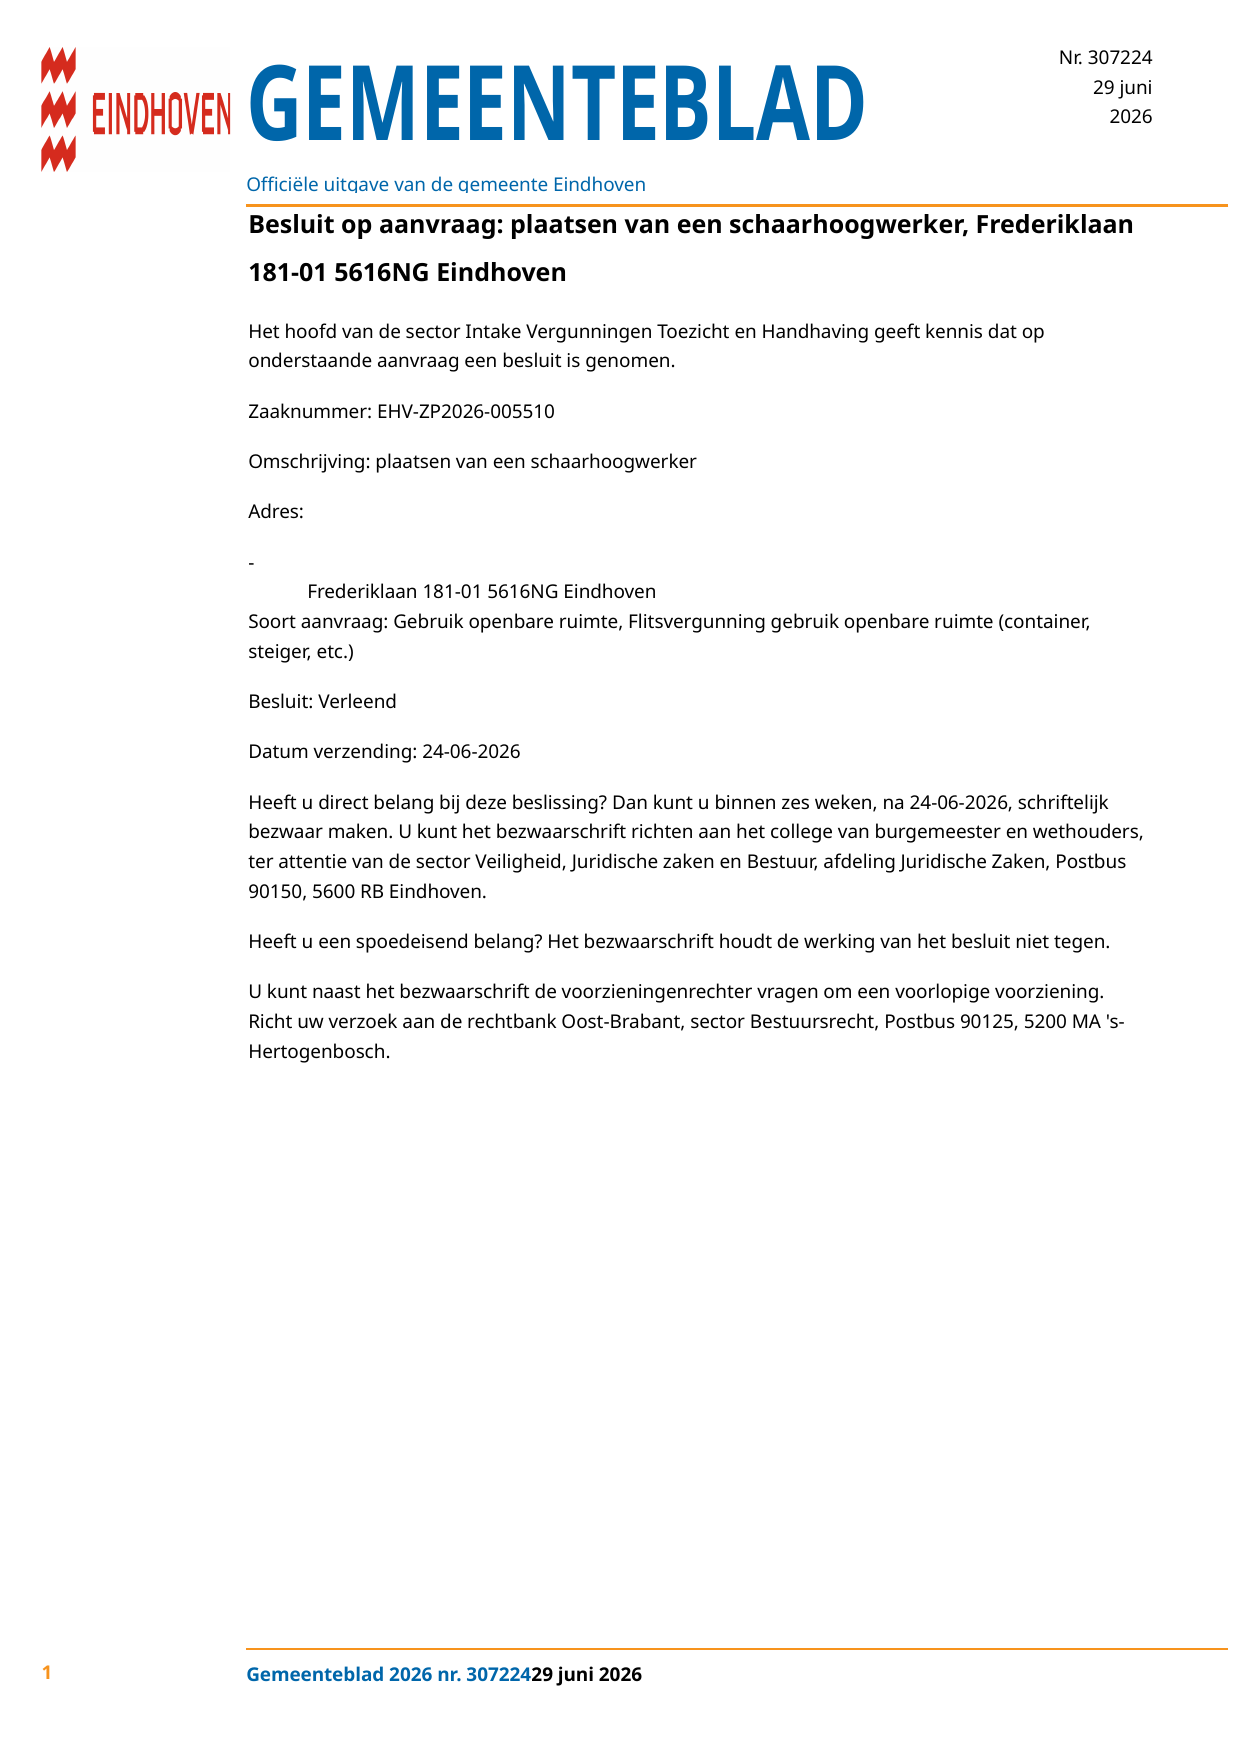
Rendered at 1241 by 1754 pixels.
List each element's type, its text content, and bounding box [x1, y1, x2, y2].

text Soort aanvraag: Gebruik openbare ruimte, Flitsvergunning gebruik openbare ruimte (container, steiger, etc.) [248, 608, 1152, 664]
text Datum verzending: 24-06-2026 [248, 739, 1152, 764]
text Heeft u een spoedeisend belang? Het bezwaarschrift houdt de werking van het besluit niet tegen. [248, 928, 1152, 954]
text Heeft u direct belang bij deze beslissing? Dan kunt u binnen zes weken, na 24-06-2026, schriftelijk bezwaar maken. U kunt het bezwaarschrift richten aan het college van burgemeester en wethouders, ter attentie van de sector Veiligheid, Juridische zaken en Bestuur, afdeling Juridische Zaken, Postbus 90150, 5600 RB Eindhoven. [248, 789, 1152, 904]
text Het hoofd van de sector Intake Vergunningen Toezicht en Handhaving geeft kennis dat op onderstaande aanvraag een besluit is genomen. [248, 318, 1152, 373]
picture [41, 47, 231, 172]
text U kunt naast het bezwaarschrift de voorzieningenrechter vragen om een voorlopige voorziening. Richt uw verzoek aan de rechtbank Oost-Brabant, sector Bestuursrecht, Postbus 90125, 5200 MA 's-Hertogenbosch. [248, 979, 1152, 1064]
text Besluit: Verleend [248, 688, 1152, 714]
list Frederiklaan 181-01 5616NG Eindhoven [248, 579, 1152, 604]
text Adres: [248, 499, 1152, 524]
text Besluit op aanvraag: plaatsen van een schaarhoogwerker, Frederiklaan 181-01 5616NG Eindhoven [248, 207, 1152, 288]
text Omschrijving: plaatsen van een schaarhoogwerker [248, 448, 1152, 474]
text Zaaknummer: EHV-ZP2026-005510 [248, 398, 1152, 424]
